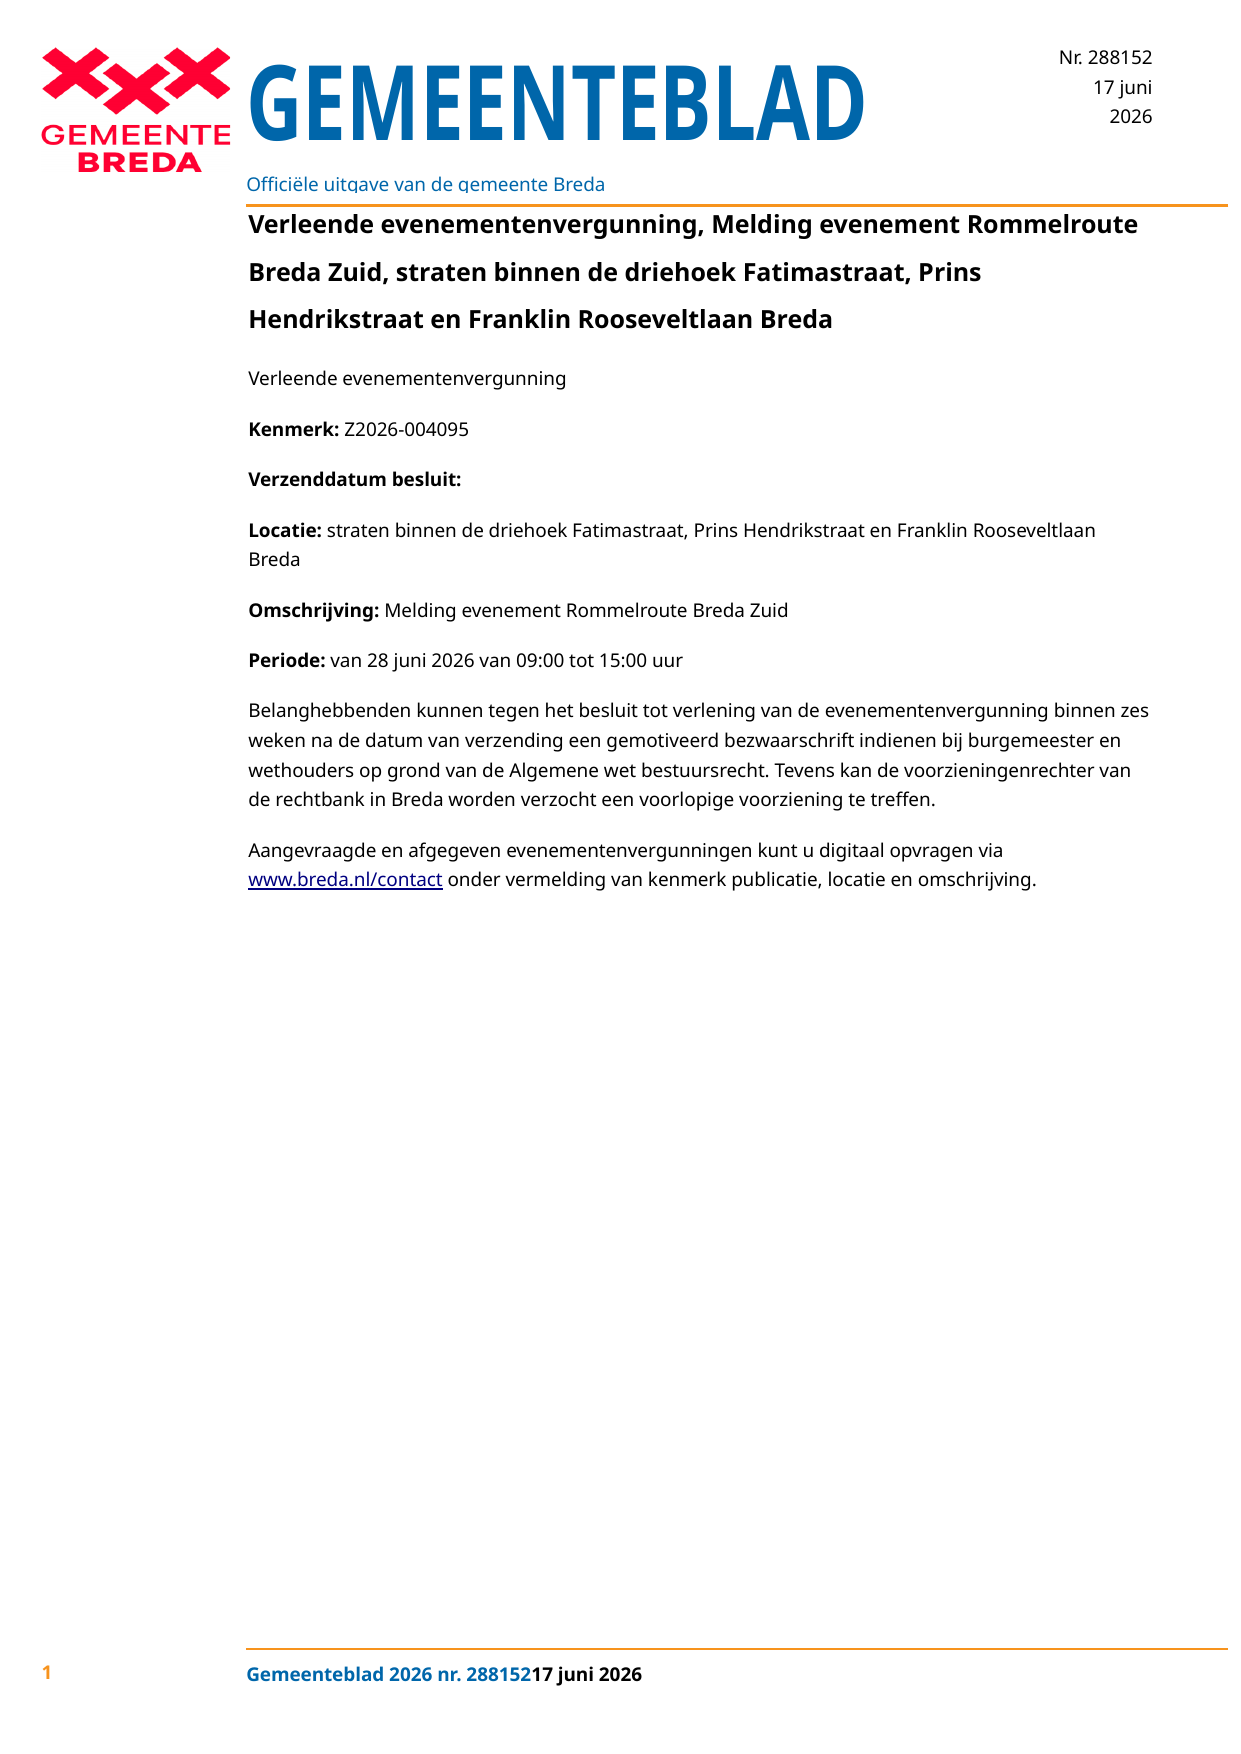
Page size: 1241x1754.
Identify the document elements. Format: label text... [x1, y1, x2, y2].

text Verleende evenementenvergunning, Melding evenement Rommelroute Breda Zuid, straten binnen de driehoek Fatimastraat, Prins Hendrikstraat en Franklin Rooseveltlaan Breda [248, 207, 1152, 336]
text Verleende evenementenvergunning [248, 366, 1152, 391]
picture [41, 47, 231, 172]
text Periode: van 28 juni 2026 van 09:00 tot 15:00 uur [248, 647, 1152, 673]
text Omschrijving: Melding evenement Rommelroute Breda Zuid [248, 597, 1152, 622]
text Belanghebbenden kunnen tegen het besluit tot verlening van de evenementenvergunning binnen zes weken na de datum van verzending een gemotiveerd bezwaarschrift indienen bij burgemeester en wethouders op grond van de Algemene wet bestuursrecht. Tevens kan de voorzieningenrechter van de rechtbank in Breda worden verzocht een voorlopige voorziening te treffen. [248, 698, 1152, 812]
text Aangevraagde en afgegeven evenementenvergunningen kunt u digitaal opvragen via www.breda.nl/contact onder vermelding van kenmerk publicatie, locatie en omschrijving. [248, 837, 1152, 892]
text Verzenddatum besluit: [248, 466, 1152, 492]
text Kenmerk: Z2026-004095 [248, 416, 1152, 442]
text Locatie: straten binnen de driehoek Fatimastraat, Prins Hendrikstraat en Franklin Rooseveltlaan Breda [248, 517, 1152, 572]
